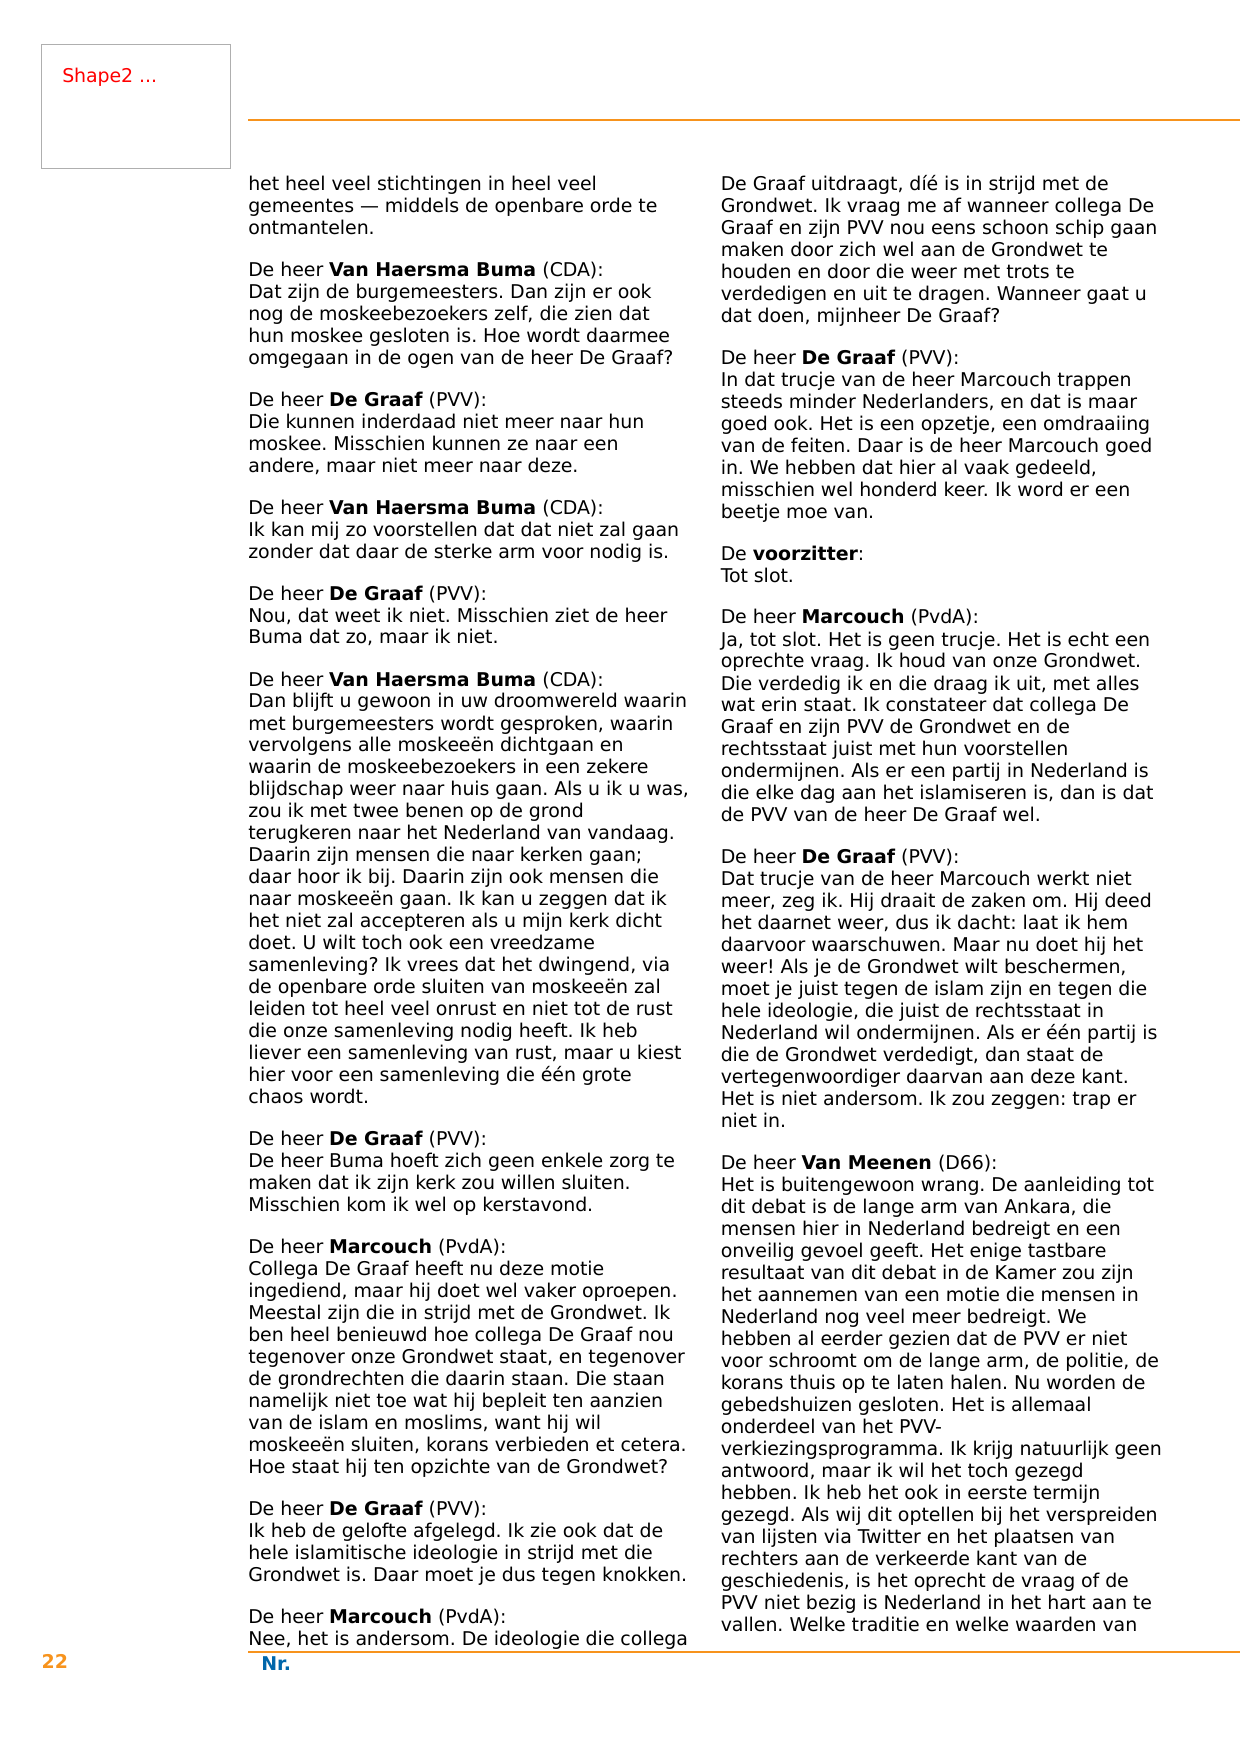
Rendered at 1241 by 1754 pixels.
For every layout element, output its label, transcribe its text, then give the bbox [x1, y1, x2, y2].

text Dat zijn de burgemeesters. Dan zijn er ook nog de moskeebezoekers zelf, die zien dat hun moskee gesloten is. Hoe wordt daarmee omgegaan in de ogen van de heer De Graaf? [248, 281, 691, 369]
text De heer Van Haersma Buma (CDA): [248, 497, 691, 518]
text De heer Marcouch (PvdA): [248, 1236, 691, 1258]
text Ja, tot slot. Het is geen trucje. Het is echt een oprechte vraag. Ik houd van onze Grondwet. Die verdedig ik en die draag ik uit, met alles wat erin staat. Ik constateer dat collega De Graaf en zijn PVV de Grondwet en de rechtsstaat juist met hun voorstellen ondermijnen. Als er een partij in Nederland is die elke dag aan het islamiseren is, dan is dat de PVV van de heer De Graaf wel. [721, 628, 1163, 826]
text De heer De Graaf (PVV): [248, 582, 691, 604]
text De heer De Graaf (PVV): [721, 347, 1163, 369]
text Dan blijft u gewoon in uw droomwereld waarin met burgemeesters wordt gesproken, waarin vervolgens alle moskeeën dichtgaan en waarin de moskeebezoekers in een zekere blijdschap weer naar huis gaan. Als u ik u was, zou ik met twee benen op de grond terugkeren naar het Nederland van vandaag. Daarin zijn mensen die naar kerken gaan; daar hoor ik bij. Daarin zijn ook mensen die naar moskeeën gaan. Ik kan u zeggen dat ik het niet zal accepteren als u mijn kerk dicht doet. U wilt toch ook een vreedzame samenleving? Ik vrees dat het dwingend, via de openbare orde sluiten van moskeeën zal leiden tot heel veel onrust en niet tot de rust die onze samenleving nodig heeft. Ik heb liever een samenleving van rust, maar u kiest hier voor een samenleving die één grote chaos wordt. [248, 690, 691, 1108]
text Ik kan mij zo voorstellen dat dat niet zal gaan zonder dat daar de sterke arm voor nodig is. [248, 518, 691, 562]
text Nee, het is andersom. De ideologie die collega [248, 1628, 691, 1649]
text Het is buitengewoon wrang. De aanleiding tot dit debat is de lange arm van Ankara, die mensen hier in Nederland bedreigt en een onveilig gevoel geeft. Het enige tastbare resultaat van dit debat in de Kamer zou zijn het aannemen van een motie die mensen in Nederland nog veel meer bedreigt. We hebben al eerder gezien dat de PVV er niet voor schroomt om de lange arm, de politie, de korans thuis op te laten halen. Nu worden de gebedshuizen gesloten. Het is allemaal onderdeel van het PVV-verkiezingsprogramma. Ik krijg natuurlijk geen antwoord, maar ik wil het toch gezegd hebben. Ik heb het ook in eerste termijn gezegd. Als wij dit optellen bij het verspreiden van lijsten via Twitter en het plaatsen van rechters aan de verkeerde kant van de geschiedenis, is het oprecht de vraag of de PVV niet bezig is Nederland in het hart aan te vallen. Welke traditie en welke waarden van [721, 1174, 1163, 1636]
text De Graaf uitdraagt, díé is in strijd met de Grondwet. Ik vraag me af wanneer collega De Graaf en zijn PVV nou eens schoon schip gaan maken door zich wel aan de Grondwet te houden en door die weer met trots te verdedigen en uit te dragen. Wanneer gaat u dat doen, mijnheer De Graaf? [721, 173, 1163, 327]
text De heer De Graaf (PVV): [721, 846, 1163, 868]
text Die kunnen inderdaad niet meer naar hun moskee. Misschien kunnen ze naar een andere, maar niet meer naar deze. [248, 411, 691, 477]
text Tot slot. [721, 564, 1163, 586]
text De heer Buma hoeft zich geen enkele zorg te maken dat ik zijn kerk zou willen sluiten. Misschien kom ik wel op kerstavond. [248, 1150, 691, 1216]
text Ik heb de gelofte afgelegd. Ik zie ook dat de hele islamitische ideologie in strijd met die Grondwet is. Daar moet je dus tegen knokken. [248, 1520, 691, 1586]
text In dat trucje van de heer Marcouch trappen steeds minder Nederlanders, en dat is maar goed ook. Het is een opzetje, een omdraaiing van de feiten. Daar is de heer Marcouch goed in. We hebben dat hier al vaak gedeeld, misschien wel honderd keer. Ik word er een beetje moe van. [721, 369, 1163, 522]
text De heer Marcouch (PvdA): [721, 606, 1163, 628]
text De heer De Graaf (PVV): [248, 1498, 691, 1520]
text het heel veel stichtingen in heel veel gemeentes — middels de openbare orde te ontmantelen. [248, 173, 691, 239]
text Dat trucje van de heer Marcouch werkt niet meer, zeg ik. Hij draait de zaken om. Hij deed het daarnet weer, dus ik dacht: laat ik hem daarvoor waarschuwen. Maar nu doet hij het weer! Als je de Grondwet wilt beschermen, moet je juist tegen de islam zijn en tegen die hele ideologie, die juist de rechtsstaat in Nederland wil ondermijnen. Als er één partij is die de Grondwet verdedigt, dan staat de vertegenwoordiger daarvan aan deze kant. Het is niet andersom. Ik zou zeggen: trap er niet in. [721, 868, 1163, 1132]
text De heer Marcouch (PvdA): [248, 1606, 691, 1628]
text De heer Van Haersma Buma (CDA): [248, 259, 691, 281]
text De voorzitter: [721, 542, 1163, 564]
text De heer Van Meenen (D66): [721, 1152, 1163, 1174]
text Collega De Graaf heeft nu deze motie ingediend, maar hij doet wel vaker oproepen. Meestal zijn die in strijd met de Grondwet. Ik ben heel benieuwd hoe collega De Graaf nou tegenover onze Grondwet staat, en tegenover de grondrechten die daarin staan. Die staan namelijk niet toe wat hij bepleit ten aanzien van de islam en moslims, want hij wil moskeeën sluiten, korans verbieden et cetera. Hoe staat hij ten opzichte van de Grondwet? [248, 1258, 691, 1478]
text De heer De Graaf (PVV): [248, 389, 691, 411]
text Nou, dat weet ik niet. Misschien ziet de heer Buma dat zo, maar ik niet. [248, 604, 691, 648]
text De heer De Graaf (PVV): [248, 1128, 691, 1150]
text De heer Van Haersma Buma (CDA): [248, 668, 691, 690]
